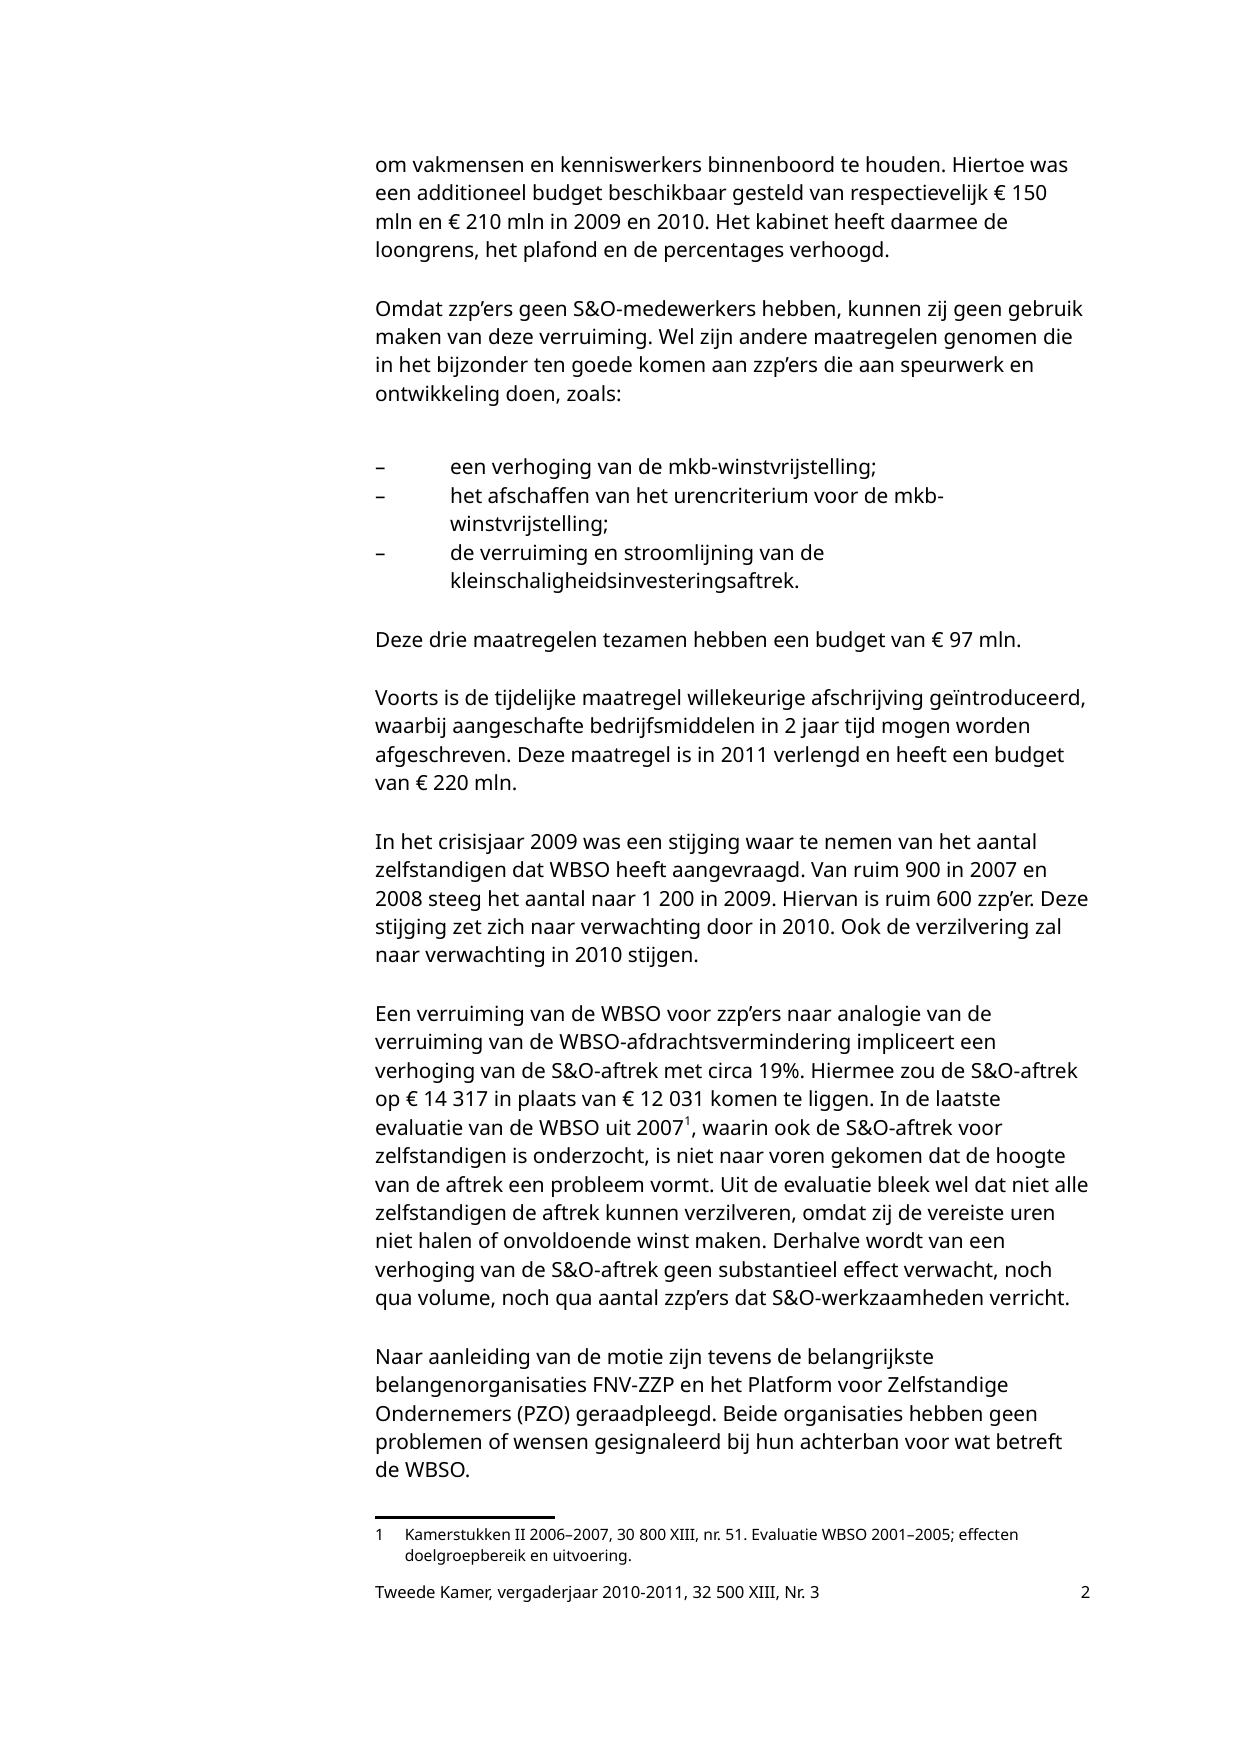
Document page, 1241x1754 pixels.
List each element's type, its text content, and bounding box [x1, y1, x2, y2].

text Kamerstukken II 2006–2007, 30 800 XIII, nr. 51. Evaluatie WBSO 2001–2005; effecten doelgroepbereik en uitvoering. [375, 1509, 1090, 1566]
text In het crisisjaar 2009 was een stijging waar te nemen van het aantal zelfstandigen dat WBSO heeft aangevraagd. Van ruim 900 in 2007 en 2008 steeg het aantal naar 1 200 in 2009. Hiervan is ruim 600 zzp’er. Deze stijging zet zich naar verwachting door in 2010. Ook de verzilvering zal naar verwachting in 2010 stijgen. [375, 827, 1090, 969]
text Voorts is de tijdelijke maatregel willekeurige afschrijving geïntroduceerd, waarbij aangeschafte bedrijfsmiddelen in 2 jaar tijd mogen worden afgeschreven. Deze maatregel is in 2011 verlengd en heeft een budget van € 220 mln. [375, 683, 1090, 797]
list de verruiming en stroomlijning van de kleinschaligheidsinvesteringsaftrek. [375, 538, 1090, 595]
text om vakmensen en kenniswerkers binnenboord te houden. Hiertoe was een additioneel budget beschikbaar gesteld van respectievelijk € 150 mln en € 210 mln in 2009 en 2010. Het kabinet heeft daarmee de loongrens, het plafond en de percentages verhoogd. [375, 150, 1090, 264]
list een verhoging van de mkb-winstvrijstelling; [375, 452, 1090, 481]
text Een verruiming van de WBSO voor zzp’ers naar analogie van de verruiming van de WBSO-afdrachtsvermindering impliceert een verhoging van de S&O-aftrek met circa 19%. Hiermee zou de S&O-aftrek op € 14 317 in plaats van € 12 031 komen te liggen. In de laatste evaluatie van de WBSO uit 2007, waarin ook de S&O-aftrek voor zelfstandigen is onderzocht, is niet naar voren gekomen dat de hoogte van de aftrek een probleem vormt. Uit de evaluatie bleek wel dat niet alle zelfstandigen de aftrek kunnen verzilveren, omdat zij de vereiste uren niet halen of onvoldoende winst maken. Derhalve wordt van een verhoging van de S&O-aftrek geen substantieel effect verwacht, noch qua volume, noch qua aantal zzp’ers dat S&O-werkzaamheden verricht. [375, 999, 1090, 1312]
text Deze drie maatregelen tezamen hebben een budget van € 97 mln. [375, 625, 1090, 653]
list het afschaffen van het urencriterium voor de mkb-winstvrijstelling; [375, 481, 1090, 538]
text Omdat zzp’ers geen S&O-medewerkers hebben, kunnen zij geen gebruik maken van deze verruiming. Wel zijn andere maatregelen genomen die in het bijzonder ten goede komen aan zzp’ers die aan speurwerk en ontwikkeling doen, zoals: [375, 294, 1090, 407]
text Naar aanleiding van de motie zijn tevens de belangrijkste belangenorganisaties FNV-ZZP en het Platform voor Zelfstandige Ondernemers (PZO) geraadpleegd. Beide organisaties hebben geen problemen of wensen gesignaleerd bij hun achterban voor wat betreft de WBSO. [375, 1342, 1090, 1484]
